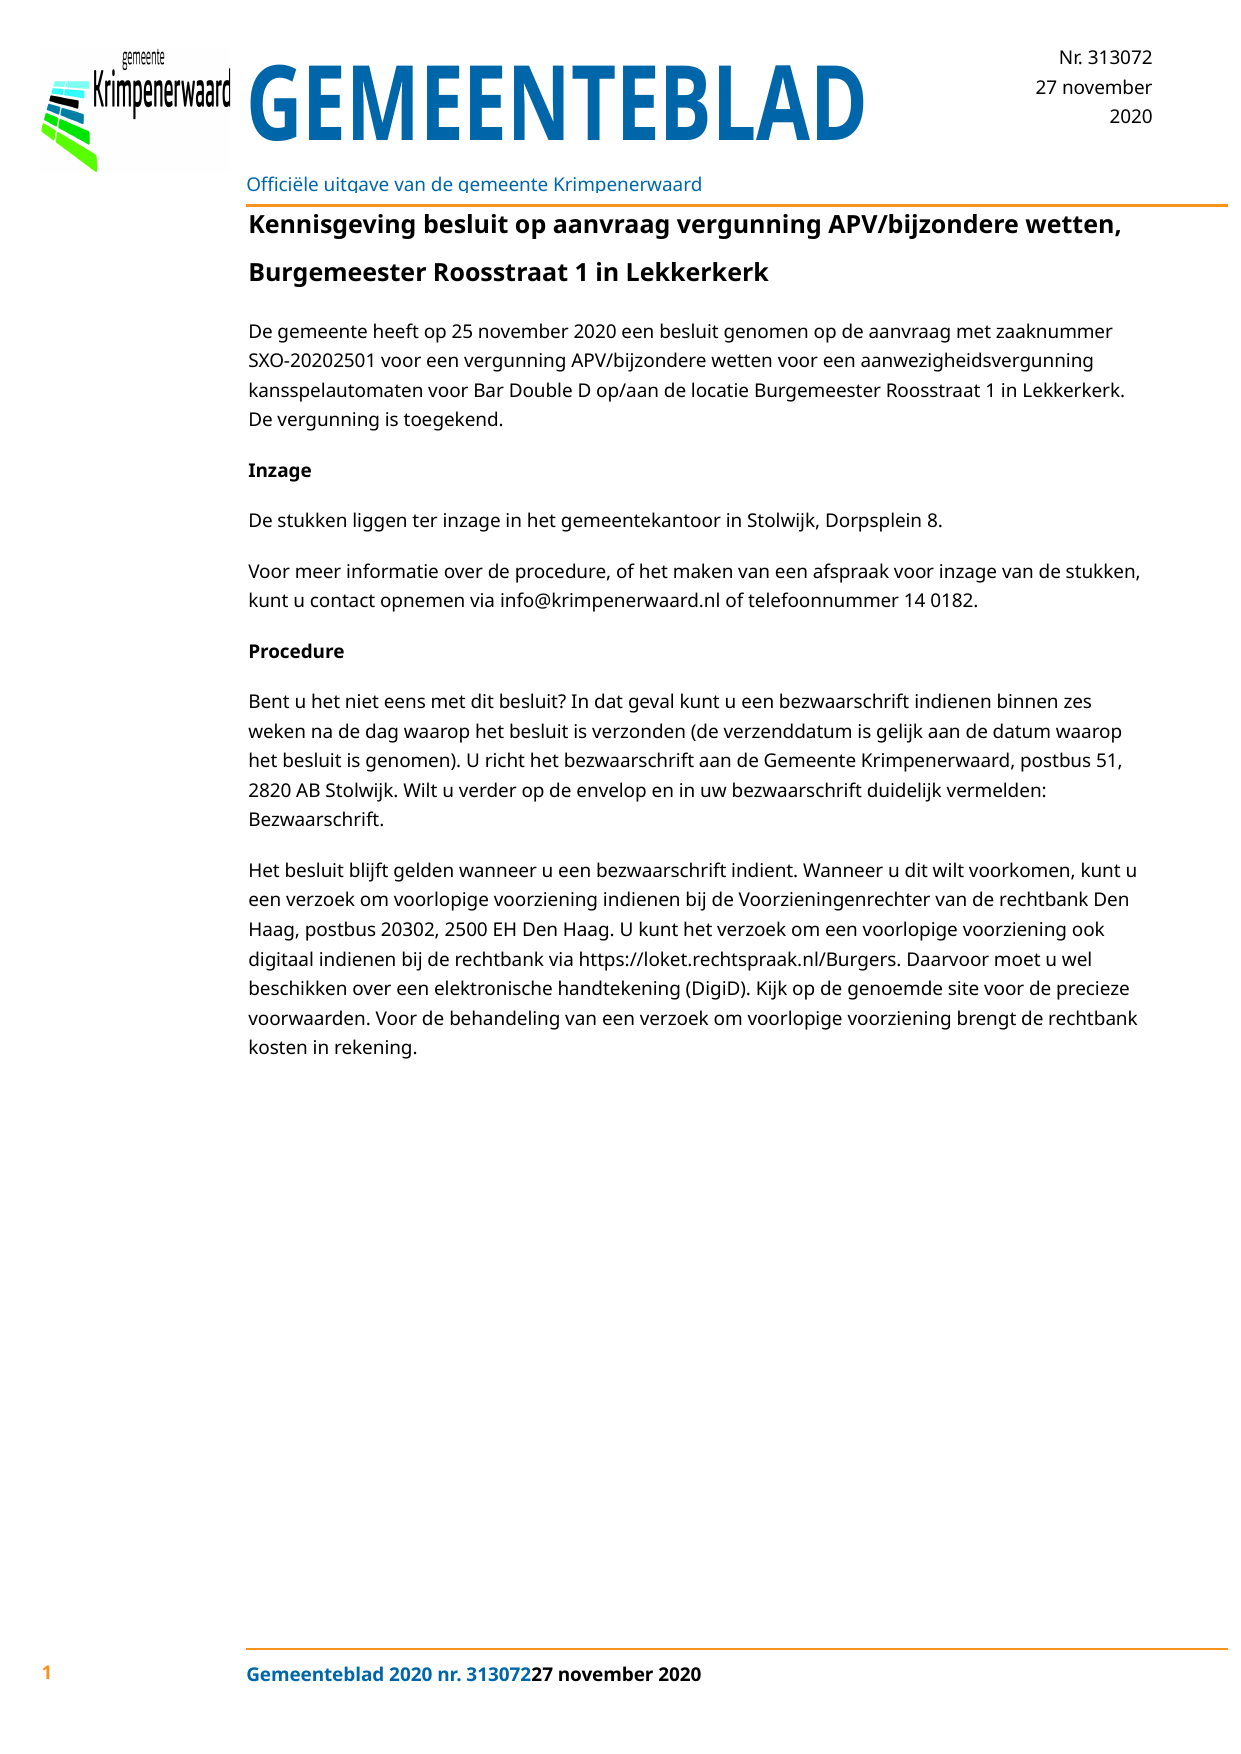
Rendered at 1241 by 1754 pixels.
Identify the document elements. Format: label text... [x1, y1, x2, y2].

text Procedure [248, 638, 1152, 664]
text Voor meer informatie over de procedure, of het maken van een afspraak voor inzage van de stukken, kunt u contact opnemen via info@krimpenerwaard.nl of telefoonnummer 14 0182. [248, 558, 1152, 613]
text De gemeente heeft op 25 november 2020 een besluit genomen op de aanvraag met zaaknummer SXO-20202501 voor een vergunning APV/bijzondere wetten voor een aanwezigheidsvergunning kansspelautomaten voor Bar Double D op/aan de locatie Burgemeester Roosstraat 1 in Lekkerkerk. De vergunning is toegekend. [248, 318, 1152, 432]
text De stukken liggen ter inzage in het gemeentekantoor in Stolwijk, Dorpsplein 8. [248, 507, 1152, 533]
text Inzage [248, 457, 1152, 483]
text Kennisgeving besluit op aanvraag vergunning APV/bijzondere wetten, Burgemeester Roosstraat 1 in Lekkerkerk [248, 207, 1152, 288]
picture [41, 47, 231, 172]
text Het besluit blijft gelden wanneer u een bezwaarschrift indient. Wanneer u dit wilt voorkomen, kunt u een verzoek om voorlopige voorziening indienen bij de Voorzieningenrechter van de rechtbank Den Haag, postbus 20302, 2500 EH Den Haag. U kunt het verzoek om een voorlopige voorziening ook digitaal indienen bij de rechtbank via https://loket.rechtspraak.nl/Burgers. Daarvoor moet u wel beschikken over een elektronische handtekening (DigiD). Kijk op de genoemde site voor de precieze voorwaarden. Voor de behandeling van een verzoek om voorlopige voorziening brengt de rechtbank kosten in rekening. [248, 857, 1152, 1060]
text Bent u het niet eens met dit besluit? In dat geval kunt u een bezwaarschrift indienen binnen zes weken na de dag waarop het besluit is verzonden (de verzenddatum is gelijk aan de datum waarop het besluit is genomen). U richt het bezwaarschrift aan de Gemeente Krimpenerwaard, postbus 51, 2820 AB Stolwijk. Wilt u verder op de envelop en in uw bezwaarschrift duidelijk vermelden: Bezwaarschrift. [248, 688, 1152, 832]
